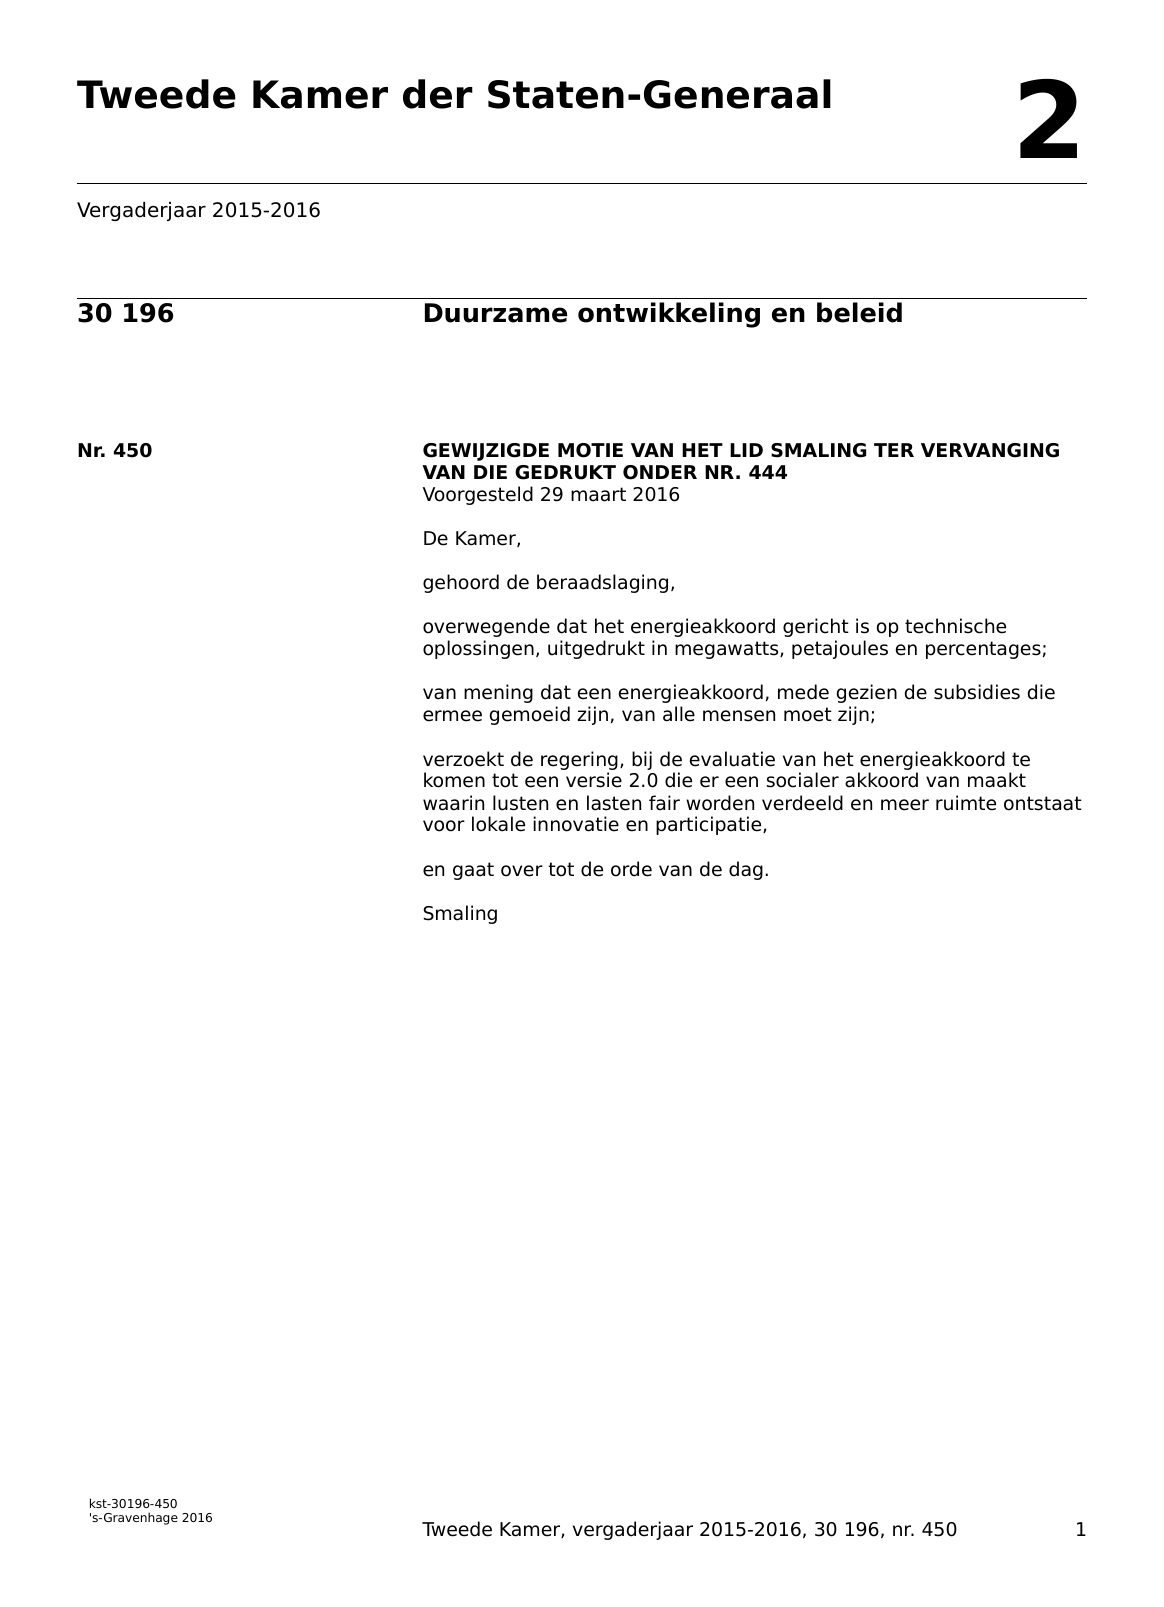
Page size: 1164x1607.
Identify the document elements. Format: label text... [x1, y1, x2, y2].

text gehoord de beraadslaging, [422, 572, 1087, 594]
table_header 2 [886, 59, 1087, 183]
text en gaat over tot de orde van de dag. [422, 858, 1087, 881]
text Smaling [422, 903, 1087, 925]
text van mening dat een energieakkoord, mede gezien de subsidies die ermee gemoeid zijn, van alle mensen moet zijn; [422, 682, 1087, 726]
text 's-Gravenhage 2016 [88, 1511, 323, 1525]
subtitle Nr. 450 GEWIJZIGDE MOTIE VAN HET LID SMALING TER VERVANGING VAN DIE GEDRUKT ONDER NR. 444 [77, 440, 1087, 484]
table_header Tweede Kamer der Staten-Generaal [77, 59, 886, 183]
table_cell Vergaderjaar 2015-2016 [77, 184, 1087, 298]
text overwegende dat het energieakkoord gericht is op technische oplossingen, uitgedrukt in megawatts, petajoules en percentages; [422, 616, 1087, 660]
text De Kamer, [422, 528, 1087, 550]
text Voorgesteld 29 maart 2016 [422, 484, 1087, 506]
text verzoekt de regering, bij de evaluatie van het energieakkoord te komen tot een versie 2.0 die er een socialer akkoord van maakt waarin lusten en lasten fair worden verdeeld en meer ruimte ontstaat voor lokale innovatie en participatie, [422, 748, 1087, 836]
subtitle 30 196 Duurzame ontwikkeling en beleid [77, 299, 1087, 329]
text kst-30196-450 [88, 1497, 323, 1511]
